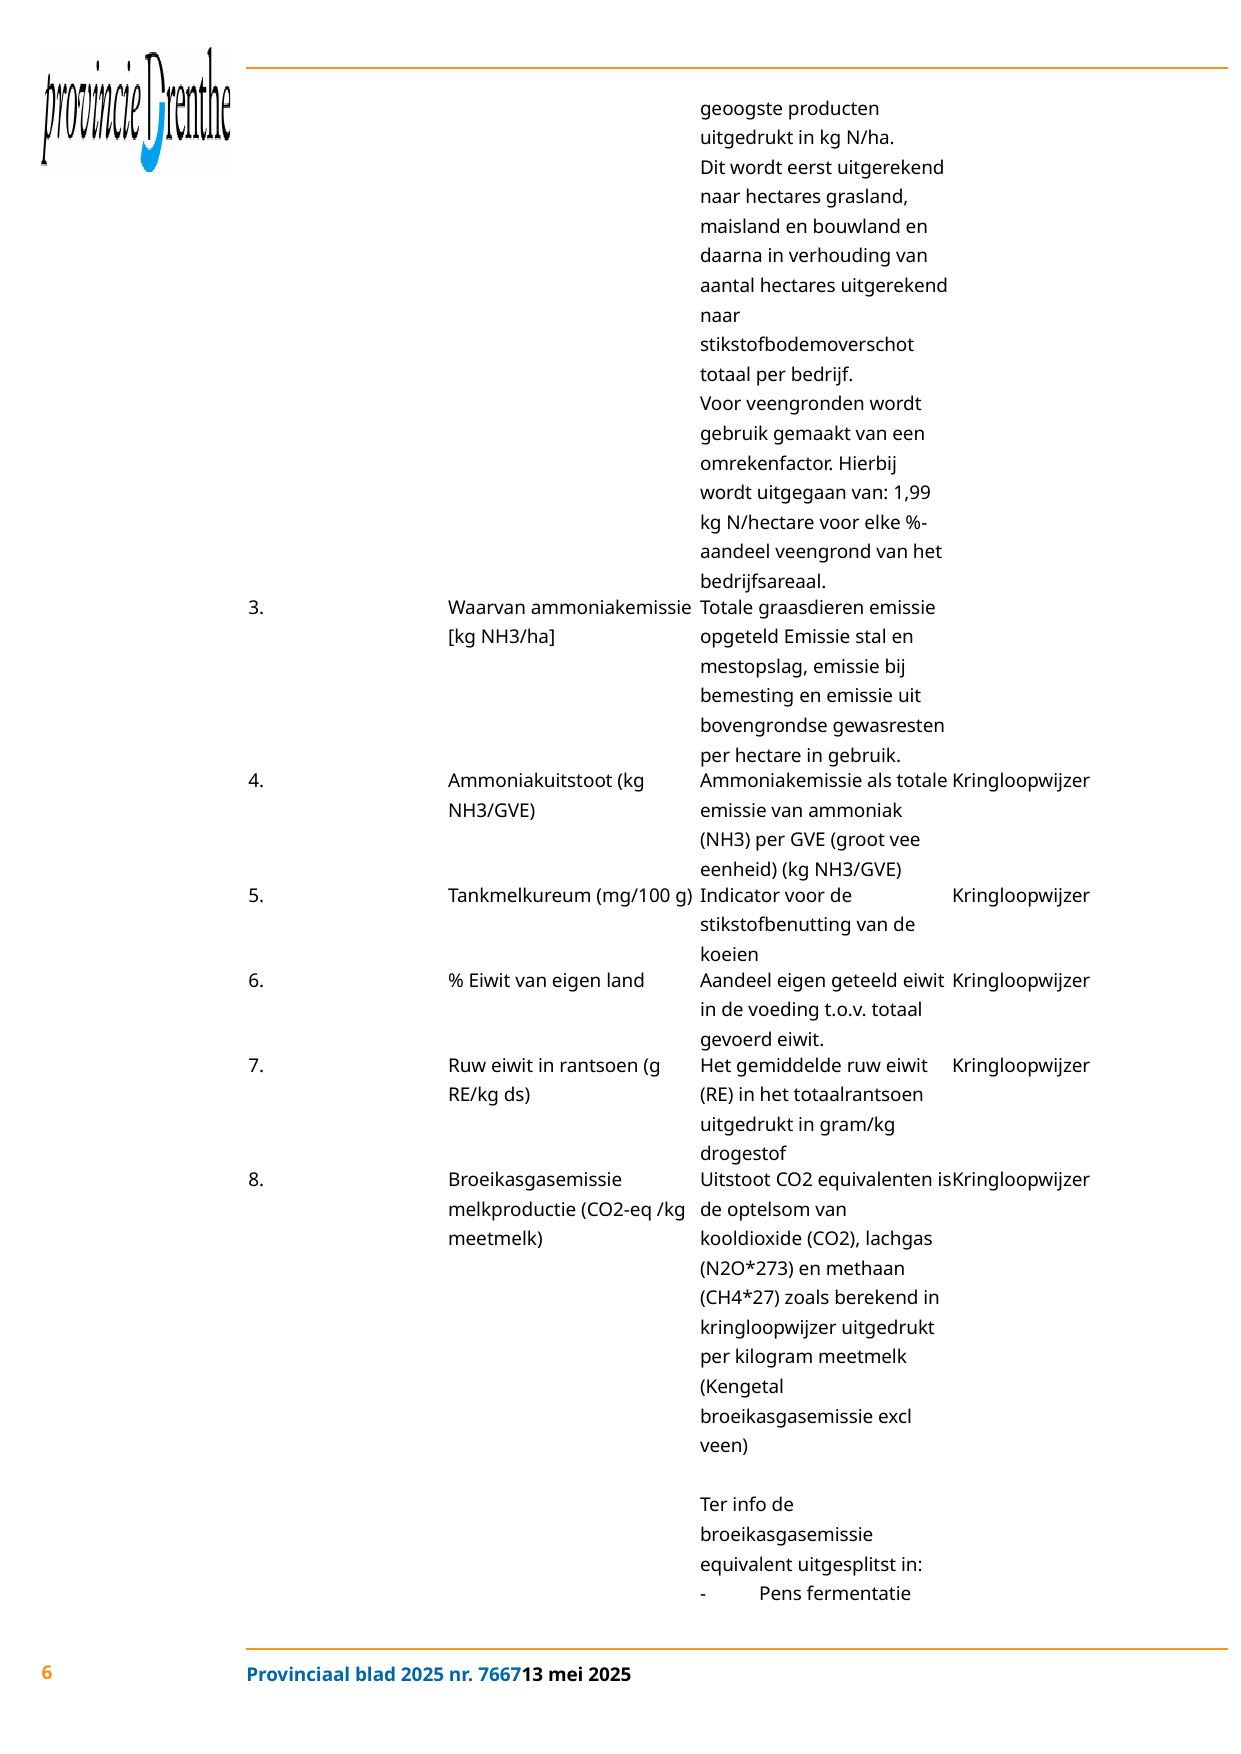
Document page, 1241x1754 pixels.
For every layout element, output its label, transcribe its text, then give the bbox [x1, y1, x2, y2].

table_cell [248, 95, 448, 594]
table_cell Uitstoot CO2 equivalenten is de optelsom van kooldioxide (CO2), lachgas (N2O*273) en methaan (CH4*27) zoals berekend in kringloopwijzer uitgedrukt per kilogram meetmelk (Kengetal broeikasgasemissie excl veen) Ter info de broeikasgasemissie equivalent uitgesplitst in: Pens fermentatie [700, 1166, 952, 1606]
table_cell Ruw eiwit in rantsoen (g RE/kg ds) [448, 1052, 700, 1166]
table_cell [952, 594, 1152, 767]
table_cell Ammoniakemissie als totale emissie van ammoniak (NH3) per GVE (groot vee eenheid) (kg NH3/GVE) [700, 768, 952, 882]
table_cell Kringloopwijzer [952, 967, 1152, 1052]
table_cell Kringloopwijzer [952, 768, 1152, 882]
table_cell Kringloopwijzer [952, 882, 1152, 967]
table_cell geoogste producten uitgedrukt in kg N/ha. Dit wordt eerst uitgerekend naar hectares grasland, maisland en bouwland en daarna in verhouding van aantal hectares uitgerekend naar stikstofbodemoverschot totaal per bedrijf. Voor veengronden wordt gebruik gemaakt van een omrekenfactor. Hierbij wordt uitgegaan van: 1,99 kg N/hectare voor elke %-aandeel veengrond van het bedrijfsareaal. [700, 95, 952, 594]
table_cell Het gemiddelde ruw eiwit (RE) in het totaalrantsoen uitgedrukt in gram/kg drogestof [700, 1052, 952, 1166]
table_cell Aandeel eigen geteeld eiwit in de voeding t.o.v. totaal gevoerd eiwit. [700, 967, 952, 1052]
table_cell 5. [248, 882, 448, 967]
table_cell Tankmelkureum (mg/100 g) [448, 882, 700, 967]
table_cell Waarvan ammoniakemissie [kg NH3/ha] [448, 594, 700, 767]
table_cell Kringloopwijzer [952, 1166, 1152, 1606]
table_cell Indicator voor de stikstofbenutting van de koeien [700, 882, 952, 967]
table_cell [952, 95, 1152, 594]
table_cell 8. [248, 1166, 448, 1606]
table_cell 4. [248, 768, 448, 882]
table_cell Kringloopwijzer [952, 1052, 1152, 1166]
table_cell Totale graasdieren emissie opgeteld Emissie stal en mestopslag, emissie bij bemesting en emissie uit bovengrondse gewasresten per hectare in gebruik. [700, 594, 952, 767]
table_cell 7. [248, 1052, 448, 1166]
table_cell 3. [248, 594, 448, 767]
table_cell [448, 95, 700, 594]
table_cell Broeikasgasemissie melkproductie (CO2-eq /kg meetmelk) [448, 1166, 700, 1606]
picture [41, 47, 231, 172]
table_cell 6. [248, 967, 448, 1052]
table_cell Ammoniakuitstoot (kg NH3/GVE) [448, 768, 700, 882]
table_cell % Eiwit van eigen land [448, 967, 700, 1052]
